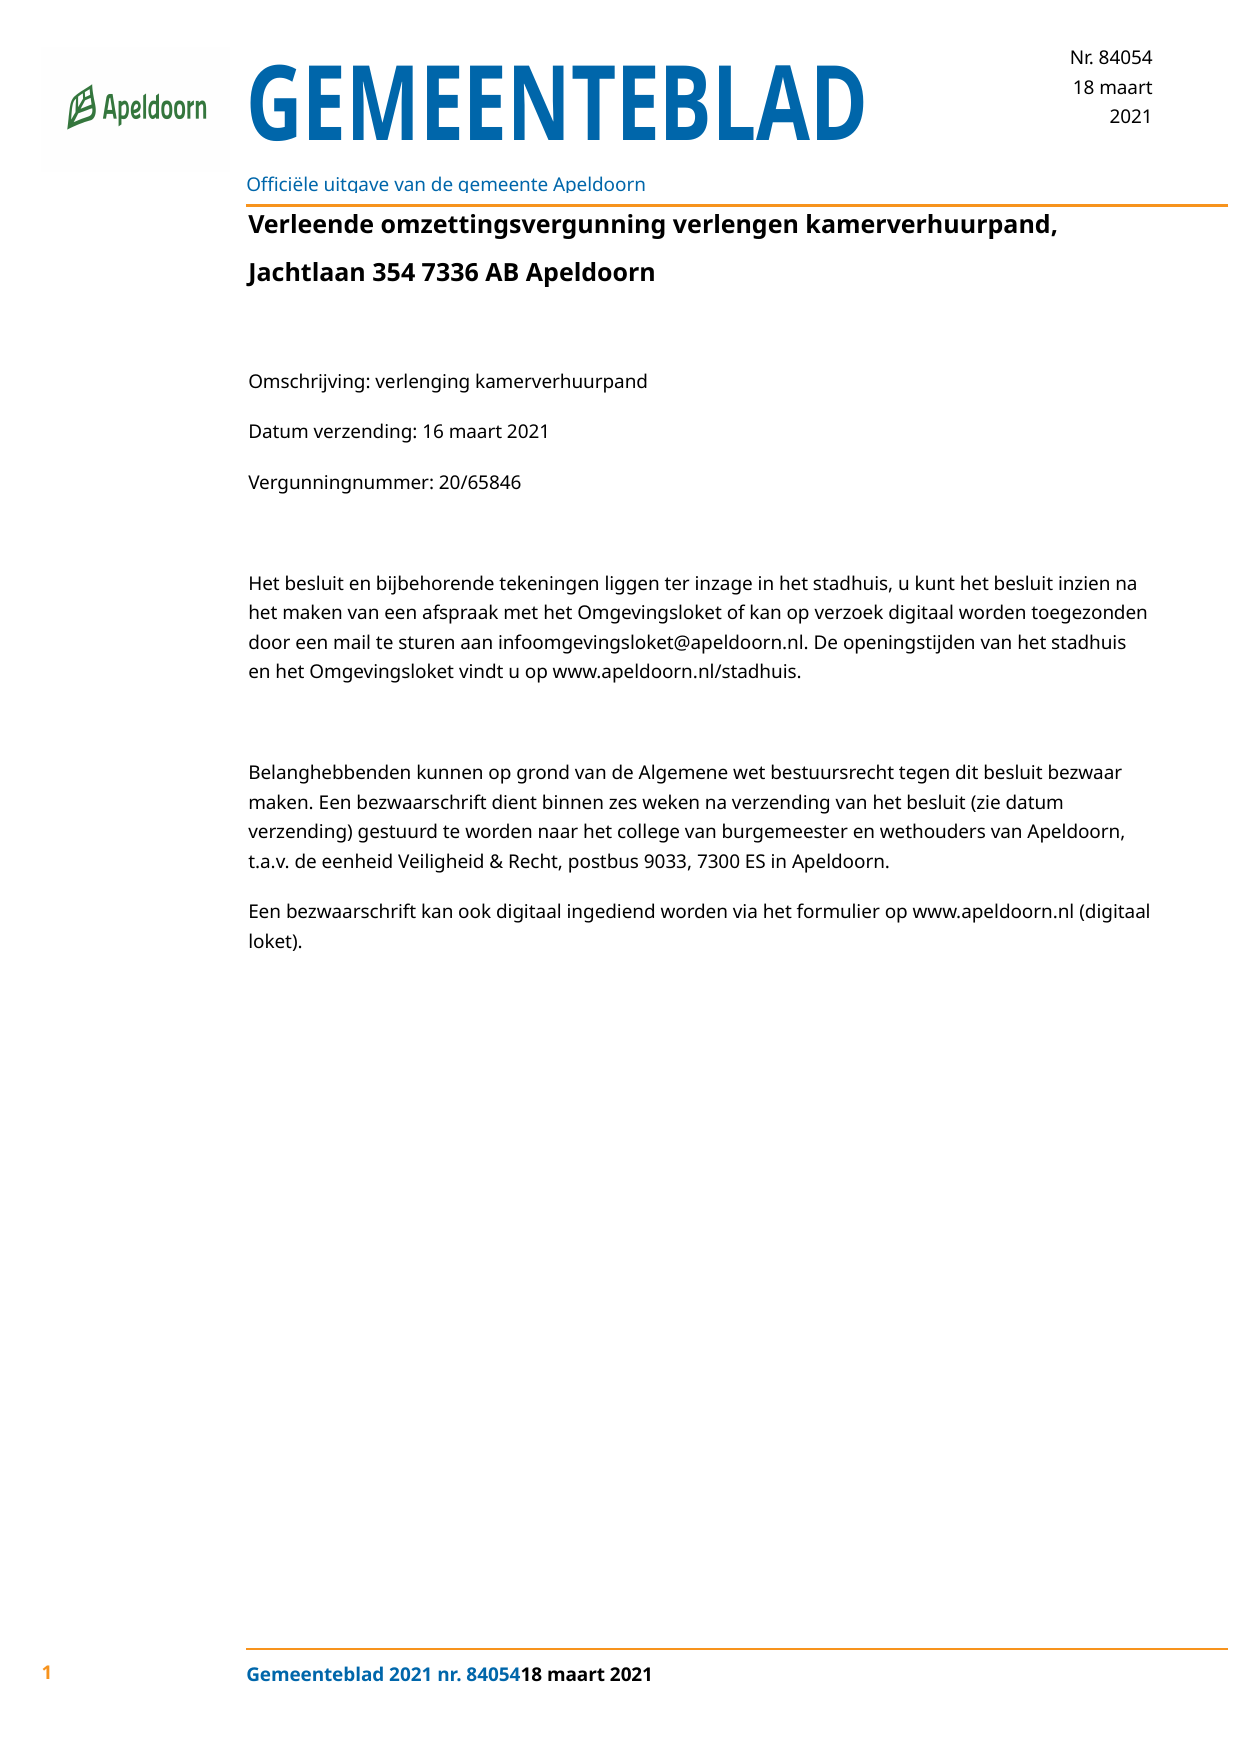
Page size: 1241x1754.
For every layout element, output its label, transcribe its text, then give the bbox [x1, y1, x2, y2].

text Verleende omzettingsvergunning verlengen kamerverhuurpand, Jachtlaan 354 7336 AB Apeldoorn [248, 207, 1152, 288]
text Datum verzending: 16 maart 2021 [248, 419, 1152, 444]
text Belanghebbenden kunnen op grond van de Algemene wet bestuursrecht tegen dit besluit bezwaar maken. Een bezwaarschrift dient binnen zes weken na verzending van het besluit (zie datum verzending) gestuurd te worden naar het college van burgemeester en wethouders van Apeldoorn, t.a.v. de eenheid Veiligheid & Recht, postbus 9033, 7300 ES in Apeldoorn. [248, 759, 1152, 874]
text Het besluit en bijbehorende tekeningen liggen ter inzage in het stadhuis, u kunt het besluit inzien na het maken van een afspraak met het Omgevingsloket of kan op verzoek digitaal worden toegezonden door een mail te sturen aan infoomgevingsloket@apeldoorn.nl. De openingstijden van het stadhuis en het Omgevingsloket vindt u op www.apeldoorn.nl/stadhuis. [248, 570, 1152, 684]
text Een bezwaarschrift kan ook digitaal ingediend worden via het formulier op www.apeldoorn.nl (digitaal loket). [248, 899, 1152, 954]
text Vergunningnummer: 20/65846 [248, 469, 1152, 495]
picture [41, 47, 231, 172]
text Omschrijving: verlenging kamerverhuurpand [248, 368, 1152, 394]
